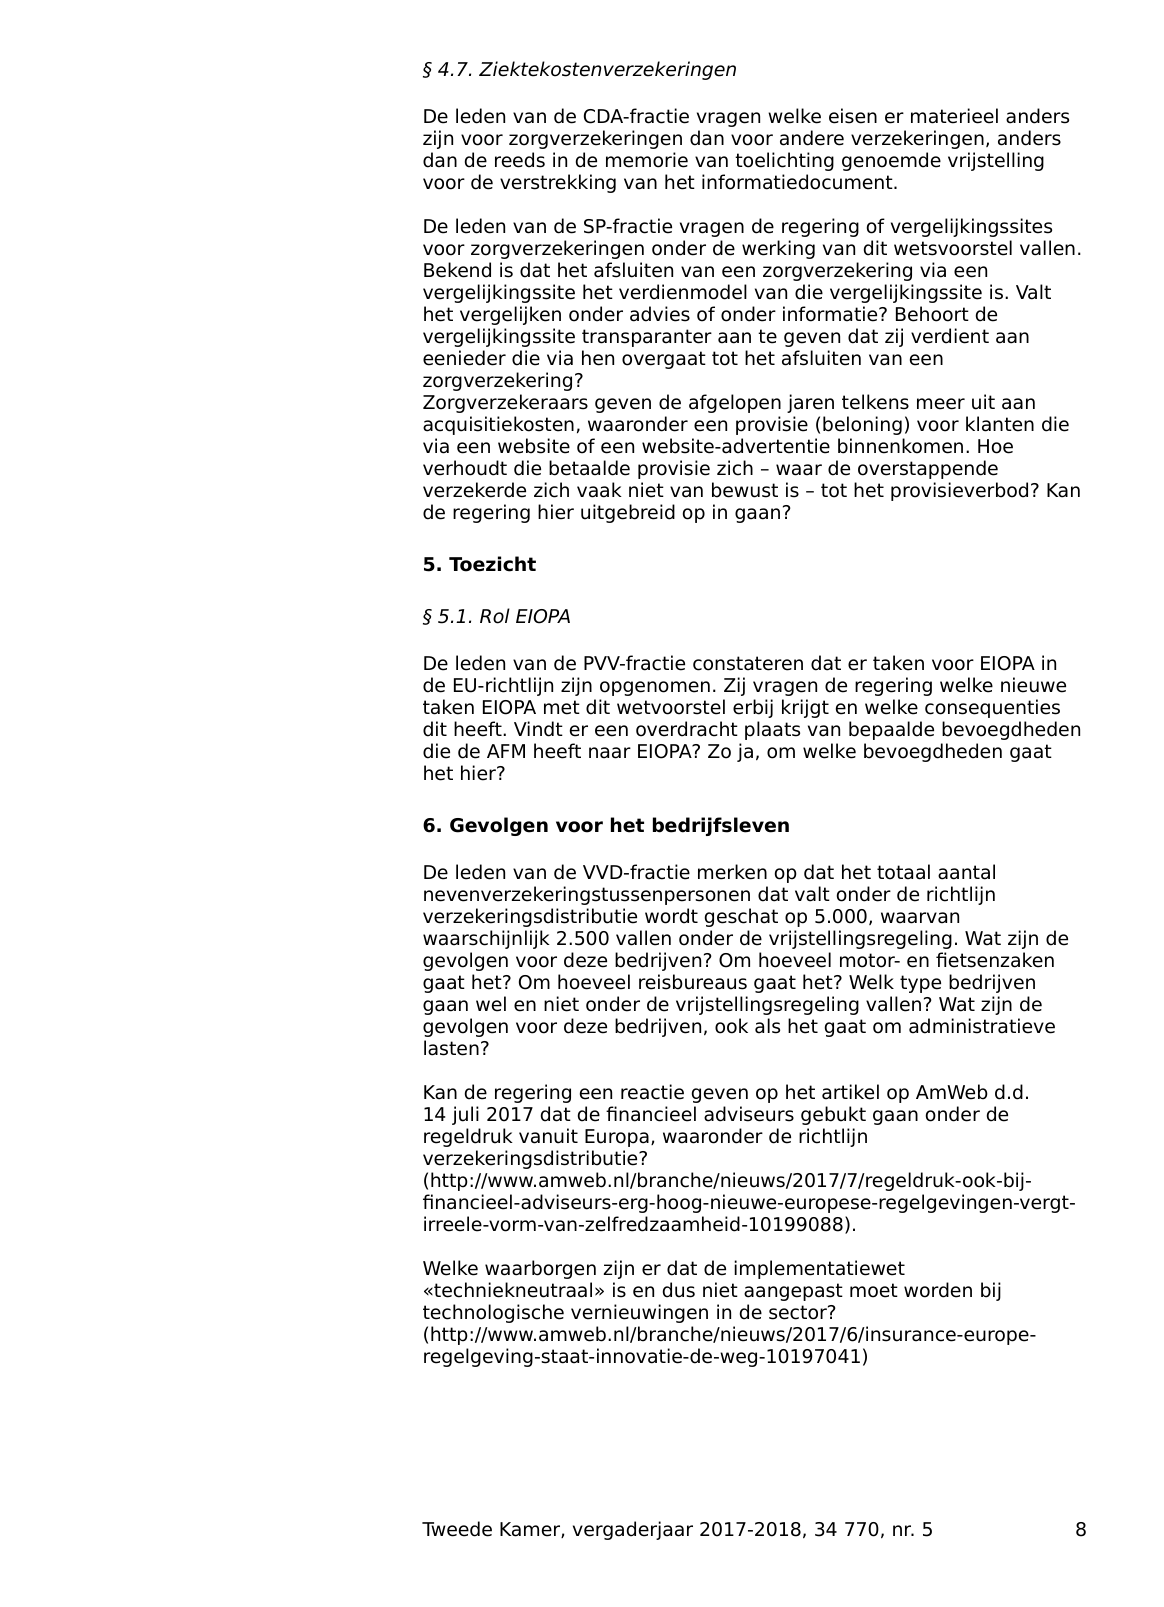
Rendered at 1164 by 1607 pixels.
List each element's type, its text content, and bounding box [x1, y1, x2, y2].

subtitle § 4.7. Ziektekostenverzekeringen [422, 59, 1087, 81]
text Zorgverzekeraars geven de afgelopen jaren telkens meer uit aan acquisitiekosten, waaronder een provisie (beloning) voor klanten die via een website of een website-advertentie binnenkomen. Hoe verhoudt die betaalde provisie zich – waar de overstappende verzekerde zich vaak niet van bewust is – tot het provisieverbod? Kan de regering hier uitgebreid op in gaan? [422, 392, 1087, 524]
text De leden van de PVV-fractie constateren dat er taken voor EIOPA in de EU-richtlijn zijn opgenomen. Zij vragen de regering welke nieuwe taken EIOPA met dit wetvoorstel erbij krijgt en welke consequenties dit heeft. Vindt er een overdracht plaats van bepaalde bevoegdheden die de AFM heeft naar EIOPA? Zo ja, om welke bevoegdheden gaat het hier? [422, 653, 1087, 785]
subtitle 6. Gevolgen voor het bedrijfsleven [422, 815, 1087, 837]
text (http://www.amweb.nl/branche/nieuws/2017/6/insurance-europe-regelgeving-staat-innovatie-de-weg-10197041) [422, 1324, 1087, 1368]
text De leden van de SP-fractie vragen de regering of vergelijkingssites voor zorgverzekeringen onder de werking van dit wetsvoorstel vallen. Bekend is dat het afsluiten van een zorgverzekering via een vergelijkingssite het verdienmodel van die vergelijkingssite is. Valt het vergelijken onder advies of onder informatie? Behoort de vergelijkingssite transparanter aan te geven dat zij verdient aan eenieder die via hen overgaat tot het afsluiten van een zorgverzekering? [422, 216, 1087, 392]
text Kan de regering een reactie geven op het artikel op AmWeb d.d. 14 juli 2017 dat de financieel adviseurs gebukt gaan onder de regeldruk vanuit Europa, waaronder de richtlijn verzekeringsdistributie? [422, 1082, 1087, 1169]
subtitle 5. Toezicht [422, 554, 1087, 576]
subtitle § 5.1. Rol EIOPA [422, 606, 1087, 628]
text (http://www.amweb.nl/branche/nieuws/2017/7/regeldruk-ook-bij-financieel-adviseurs-erg-hoog-nieuwe-europese-regelgevingen-vergt-irreele-vorm-van-zelfredzaamheid-10199088). [422, 1169, 1087, 1236]
text Welke waarborgen zijn er dat de implementatiewet «techniekneutraal» is en dus niet aangepast moet worden bij technologische vernieuwingen in de sector? [422, 1258, 1087, 1324]
text De leden van de VVD-fractie merken op dat het totaal aantal nevenverzekeringstussenpersonen dat valt onder de richtlijn verzekeringsdistributie wordt geschat op 5.000, waarvan waarschijnlijk 2.500 vallen onder de vrijstellingsregeling. Wat zijn de gevolgen voor deze bedrijven? Om hoeveel motor- en fietsenzaken gaat het? Om hoeveel reisbureaus gaat het? Welk type bedrijven gaan wel en niet onder de vrijstellingsregeling vallen? Wat zijn de gevolgen voor deze bedrijven, ook als het gaat om administratieve lasten? [422, 862, 1087, 1059]
text De leden van de CDA-fractie vragen welke eisen er materieel anders zijn voor zorgverzekeringen dan voor andere verzekeringen, anders dan de reeds in de memorie van toelichting genoemde vrijstelling voor de verstrekking van het informatiedocument. [422, 106, 1087, 194]
